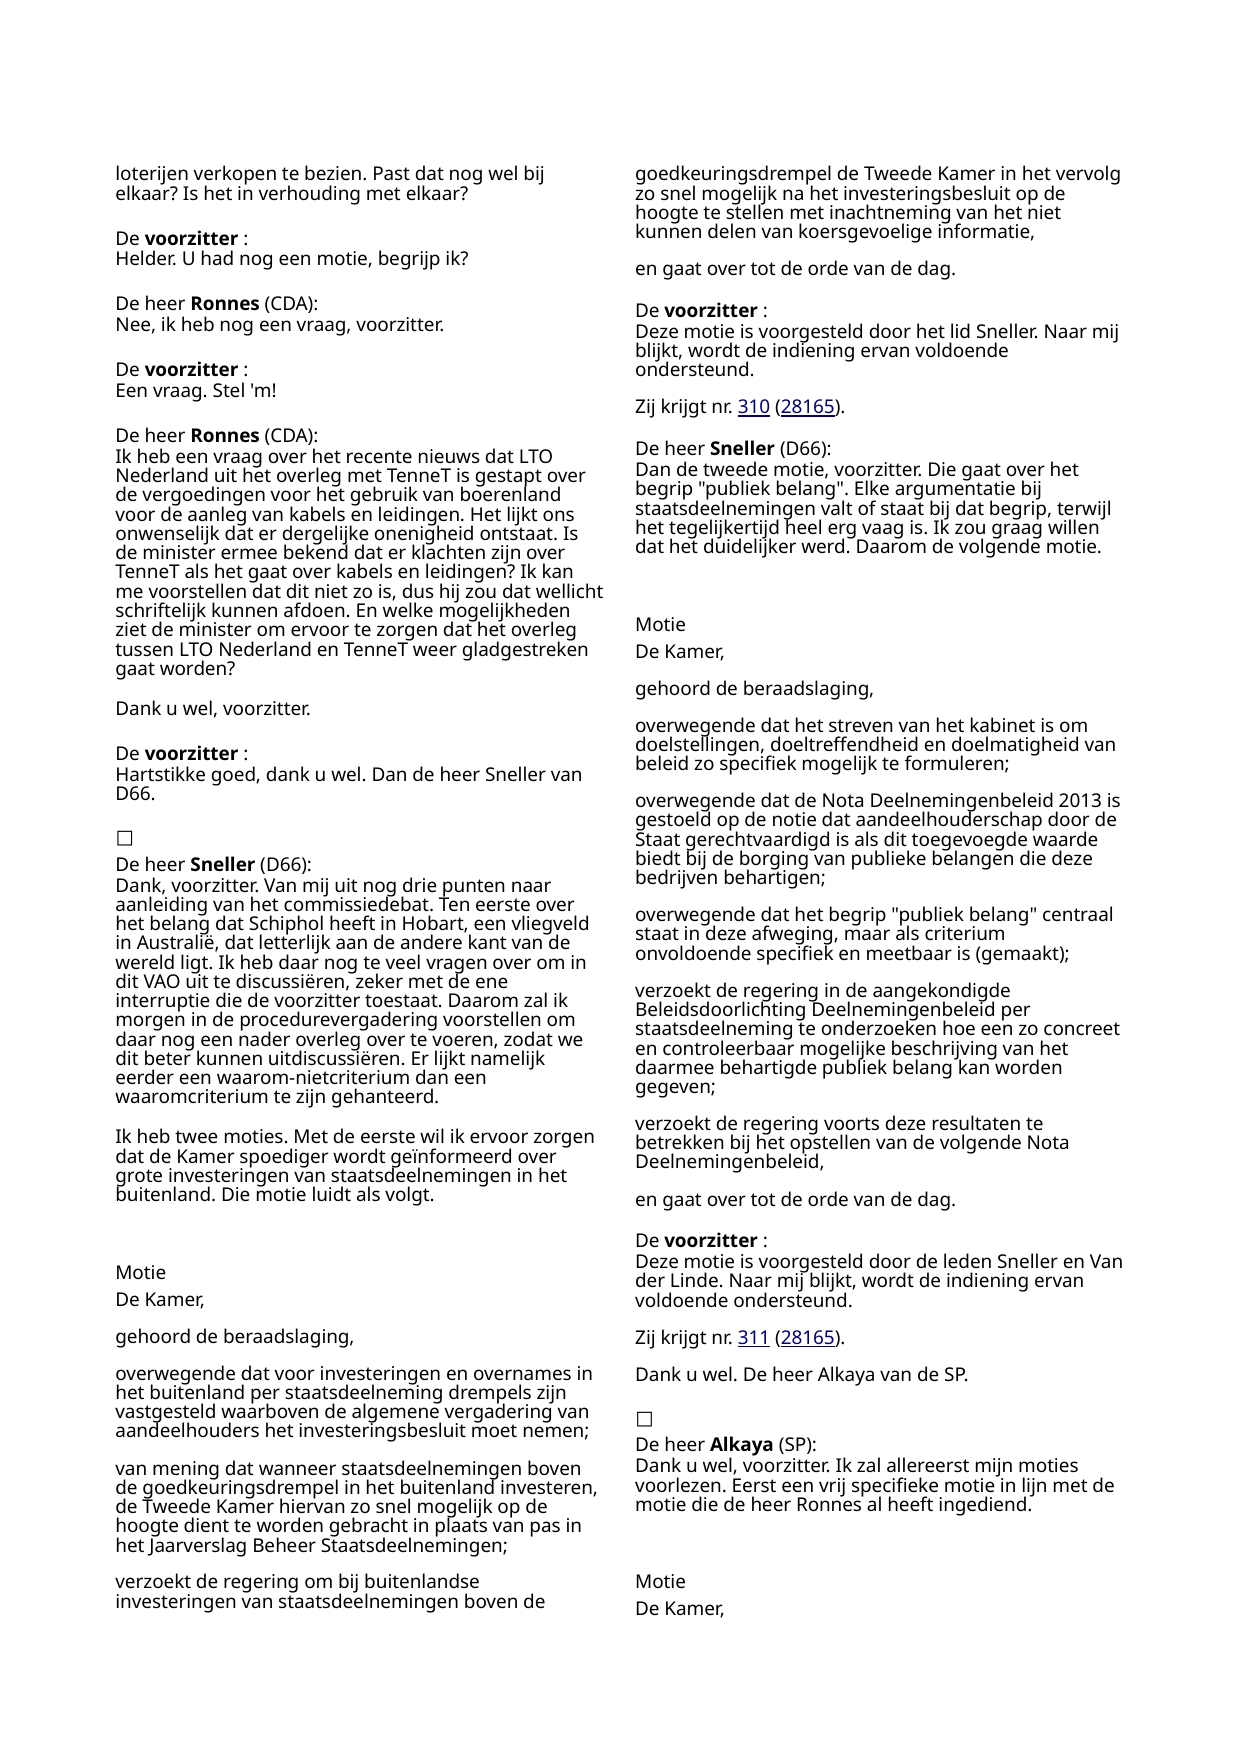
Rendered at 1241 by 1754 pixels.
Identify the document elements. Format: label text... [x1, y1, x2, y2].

text Helder. U had nog een motie, begrijp ik? [115, 250, 605, 270]
text Dank, voorzitter. Van mij uit nog drie punten naar aanleiding van het commissiedebat. Ten eerste over het belang dat Schiphol heeft in Hobart, een vliegveld in Australië, dat letterlijk aan de andere kant van de wereld ligt. Ik heb daar nog te veel vragen over om in dit VAO uit te discussiëren, zeker met de ene interruptie die de voorzitter toestaat. Daarom zal ik morgen in de procedurevergadering voorstellen om daar nog een nader overleg over te voeren, zodat we dit beter kunnen uitdiscussiëren. Er lijkt namelijk eerder een waarom-nietcriterium dan een waaromcriterium te zijn gehanteerd. [115, 877, 605, 1108]
text en gaat over tot de orde van de dag. [635, 260, 1125, 279]
text verzoekt de regering om bij buitenlandse investeringen van staatsdeelnemingen boven de [115, 1573, 605, 1612]
text van mening dat wanneer staatsdeelnemingen boven de goedkeuringsdrempel in het buitenland investeren, de Tweede Kamer hiervan zo snel mogelijk op de hoogte dient te worden gebracht in plaats van pas in het Jaarverslag Beheer Staatsdeelnemingen; [115, 1459, 605, 1556]
text ⬜ [115, 825, 605, 851]
text Nee, ik heb nog een vraag, voorzitter. [115, 316, 605, 336]
text De voorzitter : [115, 225, 605, 250]
text De Kamer, [635, 643, 1125, 662]
text Deze motie is voorgesteld door de leden Sneller en Van der Linde. Naar mij blijkt, wordt de indiening ervan voldoende ondersteund. [635, 1253, 1125, 1311]
text en gaat over tot de orde van de dag. [635, 1191, 1125, 1210]
text overwegende dat voor investeringen en overnames in het buitenland per staatsdeelneming drempels zijn vastgesteld waarboven de algemene vergadering van aandeelhouders het investeringsbesluit moet nemen; [115, 1365, 605, 1442]
text Zij krijgt nr. 310 (28165). [635, 398, 1125, 418]
text verzoekt de regering in de aangekondigde Beleidsdoorlichting Deelnemingenbeleid per staatsdeelneming te onderzoeken hoe een zo concreet en controleerbaar mogelijke beschrijving van het daarmee behartigde publiek belang kan worden gegeven; [635, 982, 1125, 1097]
text Dank u wel, voorzitter. [115, 700, 605, 719]
text De Kamer, [115, 1291, 605, 1310]
text Ik heb een vraag over het recente nieuws dat LTO Nederland uit het overleg met TenneT is gestapt over de vergoedingen voor het gebruik van boerenland voor de aanleg van kabels en leidingen. Het lijkt ons onwenselijk dat er dergelijke onenigheid ontstaat. Is de minister ermee bekend dat er klachten zijn over TenneT als het gaat over kabels en leidingen? Ik kan me voorstellen dat dit niet zo is, dus hij zou dat wellicht schriftelijk kunnen afdoen. En welke mogelijkheden ziet de minister om ervoor te zorgen dat het overleg tussen LTO Nederland en TenneT weer gladgestreken gaat worden? [115, 448, 605, 679]
text De voorzitter : [635, 297, 1125, 323]
text De voorzitter : [115, 740, 605, 766]
text Dan de tweede motie, voorzitter. Die gaat over het begrip "publiek belang". Elke argumentatie bij staatsdeelnemingen valt of staat bij dat begrip, terwijl het tegelijkertijd heel erg vaag is. Ik zou graag willen dat het duidelijker werd. Daarom de volgende motie. [635, 461, 1125, 557]
text verzoekt de regering voorts deze resultaten te betrekken bij het opstellen van de volgende Nota Deelnemingenbeleid, [635, 1115, 1125, 1173]
text Deze motie is voorgesteld door het lid Sneller. Naar mij blijkt, wordt de indiening ervan voldoende ondersteund. [635, 323, 1125, 381]
text De Kamer, [635, 1600, 1125, 1619]
text gehoord de beraadslaging, [115, 1328, 605, 1347]
text goedkeuringsdrempel de Tweede Kamer in het vervolg zo snel mogelijk na het investeringsbesluit op de hoogte te stellen met inachtneming van het niet kunnen delen van koersgevoelige informatie, [635, 165, 1125, 242]
text Dank u wel, voorzitter. Ik zal allereerst mijn moties voorlezen. Eerst een vrij specifieke motie in lijn met de motie die de heer Ronnes al heeft ingediend. [635, 1457, 1125, 1515]
text gehoord de beraadslaging, [635, 679, 1125, 699]
text loterijen verkopen te bezien. Past dat nog wel bij elkaar? Is het in verhouding met elkaar? [115, 165, 605, 204]
text Zij krijgt nr. 311 (28165). [635, 1329, 1125, 1348]
text Motie [635, 1569, 1125, 1594]
text Motie [635, 611, 1125, 637]
text De heer Sneller (D66): [635, 435, 1125, 461]
text overwegende dat het streven van het kabinet is om doelstellingen, doeltreffendheid en doelmatigheid van beleid zo specifiek mogelijk te formuleren; [635, 717, 1125, 774]
text De heer Ronnes (CDA): [115, 291, 605, 316]
text Hartstikke goed, dank u wel. Dan de heer Sneller van D66. [115, 766, 605, 804]
text overwegende dat het begrip "publiek belang" centraal staat in deze afweging, maar als criterium onvoldoende specifiek en meetbaar is (gemaakt); [635, 906, 1125, 964]
text De voorzitter : [635, 1227, 1125, 1253]
text Een vraag. Stel 'm! [115, 382, 605, 401]
text Ik heb twee moties. Met de eerste wil ik ervoor zorgen dat de Kamer spoediger wordt geïnformeerd over grote investeringen van staatsdeelnemingen in het buitenland. Die motie luidt als volgt. [115, 1128, 605, 1206]
text De voorzitter : [115, 356, 605, 382]
text Dank u wel. De heer Alkaya van de SP. [635, 1366, 1125, 1385]
text De heer Ronnes (CDA): [115, 422, 605, 448]
text overwegende dat de Nota Deelnemingenbeleid 2013 is gestoeld op de notie dat aandeelhouderschap door de Staat gerechtvaardigd is als dit toegevoegde waarde biedt bij de borging van publieke belangen die deze bedrijven behartigen; [635, 792, 1125, 888]
text De heer Sneller (D66): [115, 851, 605, 877]
text ⬜ [635, 1406, 1125, 1432]
text Motie [115, 1259, 605, 1285]
text De heer Alkaya (SP): [635, 1432, 1125, 1457]
